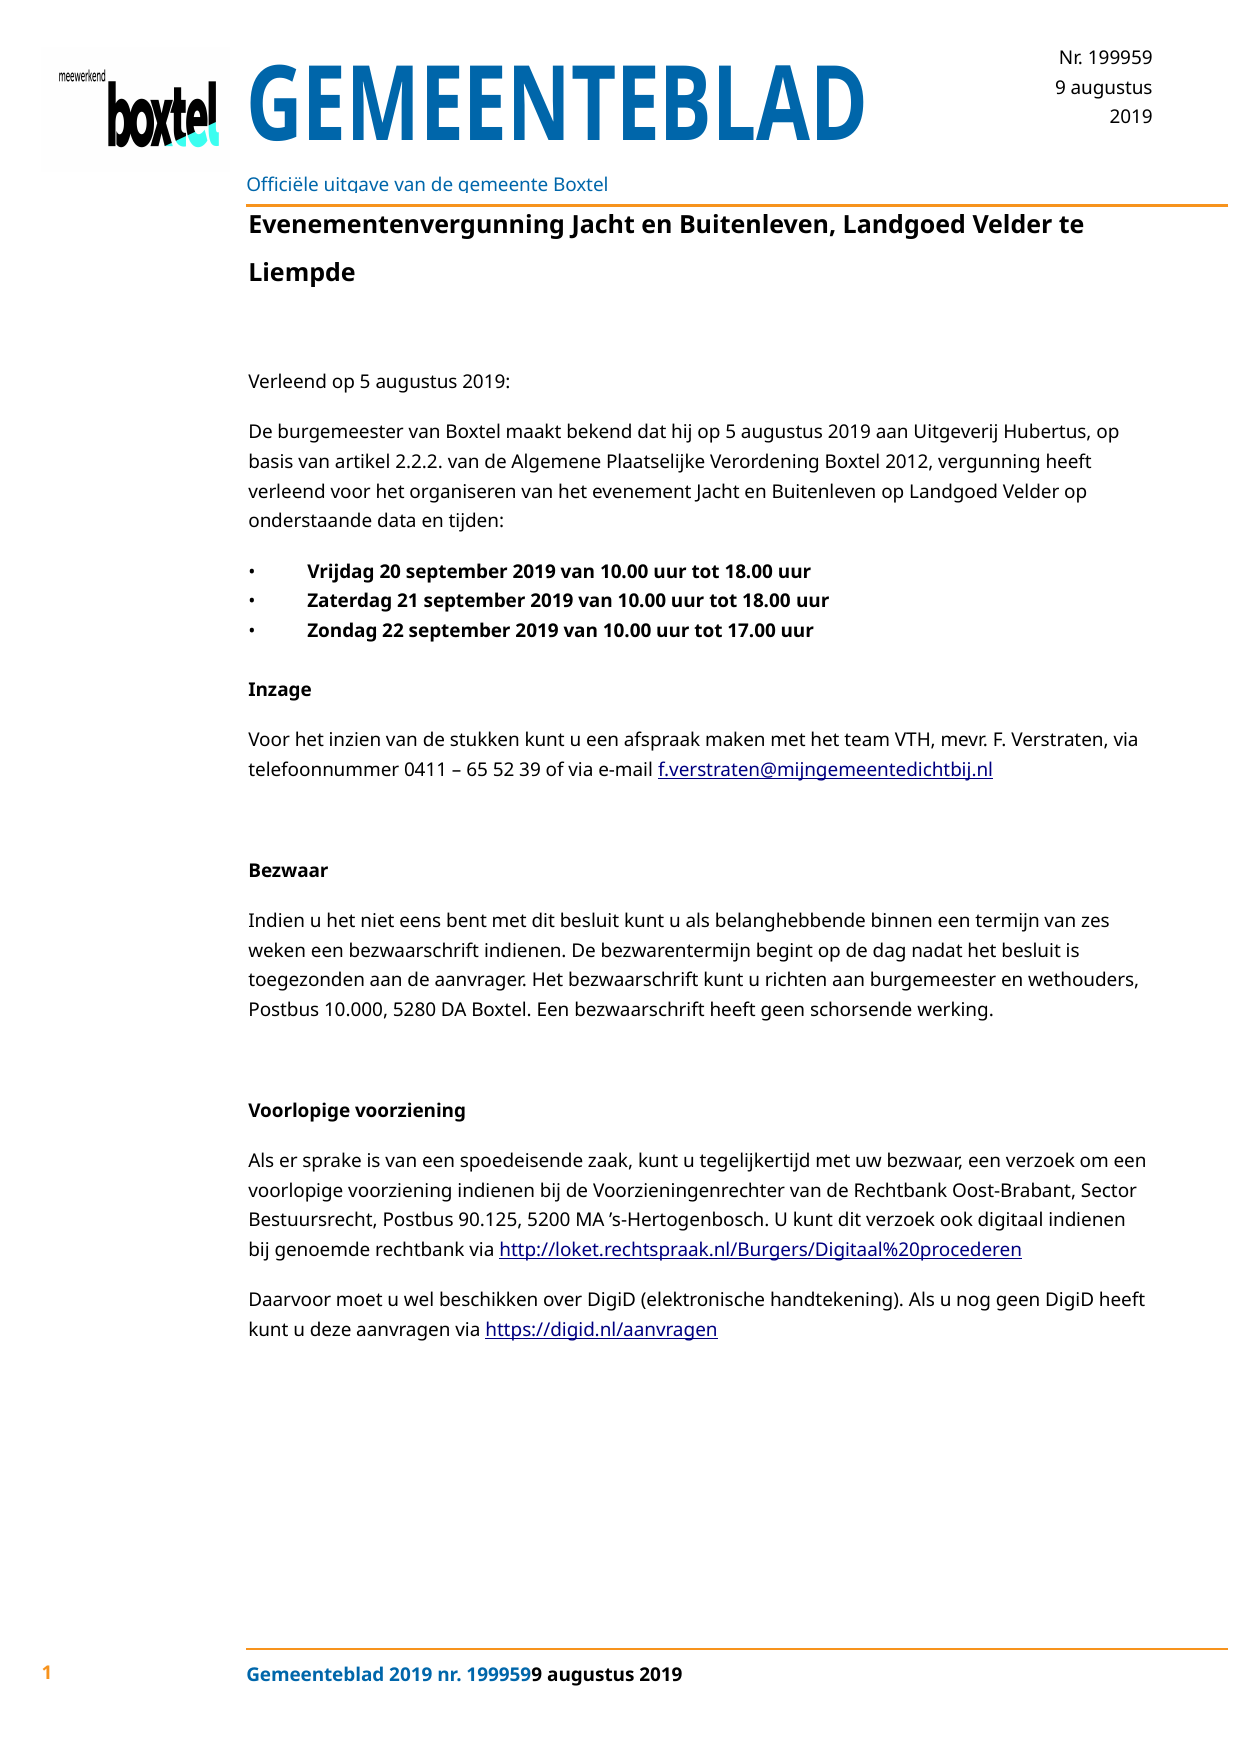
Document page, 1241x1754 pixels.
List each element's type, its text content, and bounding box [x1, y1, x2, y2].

text Daarvoor moet u wel beschikken over DigiD (elektronische handtekening). Als u nog geen DigiD heeft kunt u deze aanvragen via https://digid.nl/aanvragen [248, 1287, 1152, 1342]
text Verleend op 5 augustus 2019: [248, 368, 1152, 394]
text Als er sprake is van een spoedeisende zaak, kunt u tegelijkertijd met uw bezwaar, een verzoek om een voorlopige voorziening indienen bij de Voorzieningenrechter van de Rechtbank Oost-Brabant, Sector Bestuursrecht, Postbus 90.125, 5200 MA ’s-Hertogenbosch. U kunt dit verzoek ook digitaal indienen bij genoemde rechtbank via http://loket.rechtspraak.nl/Burgers/Digitaal%20procederen [248, 1147, 1152, 1262]
list Zondag 22 september 2019 van 10.00 uur tot 17.00 uur [248, 617, 1152, 643]
picture [41, 47, 231, 172]
list Zaterdag 21 september 2019 van 10.00 uur tot 18.00 uur [248, 587, 1152, 613]
list Vrijdag 20 september 2019 van 10.00 uur tot 18.00 uur [248, 558, 1152, 584]
text Voor het inzien van de stukken kunt u een afspraak maken met het team VTH, mevr. F. Verstraten, via telefoonnummer 0411 – 65 52 39 of via e-mail f.verstraten@mijngemeentedichtbij.nl [248, 727, 1152, 782]
text Indien u het niet eens bent met dit besluit kunt u als belanghebbende binnen een termijn van zes weken een bezwaarschrift indienen. De bezwarentermijn begint op de dag nadat het besluit is toegezonden aan de aanvrager. Het bezwaarschrift kunt u richten aan burgemeester en wethouders, Postbus 10.000, 5280 DA Boxtel. Een bezwaarschrift heeft geen schorsende werking. [248, 907, 1152, 1022]
text Inzage [248, 676, 1152, 702]
text Voorlopige voorziening [248, 1097, 1152, 1123]
text De burgemeester van Boxtel maakt bekend dat hij op 5 augustus 2019 aan Uitgeverij Hubertus, op basis van artikel 2.2.2. van de Algemene Plaatselijke Verordening Boxtel 2012, vergunning heeft verleend voor het organiseren van het evenement Jacht en Buitenleven op Landgoed Velder op onderstaande data en tijden: [248, 419, 1152, 533]
text Evenementenvergunning Jacht en Buitenleven, Landgoed Velder te Liempde [248, 207, 1152, 288]
text Bezwaar [248, 857, 1152, 883]
